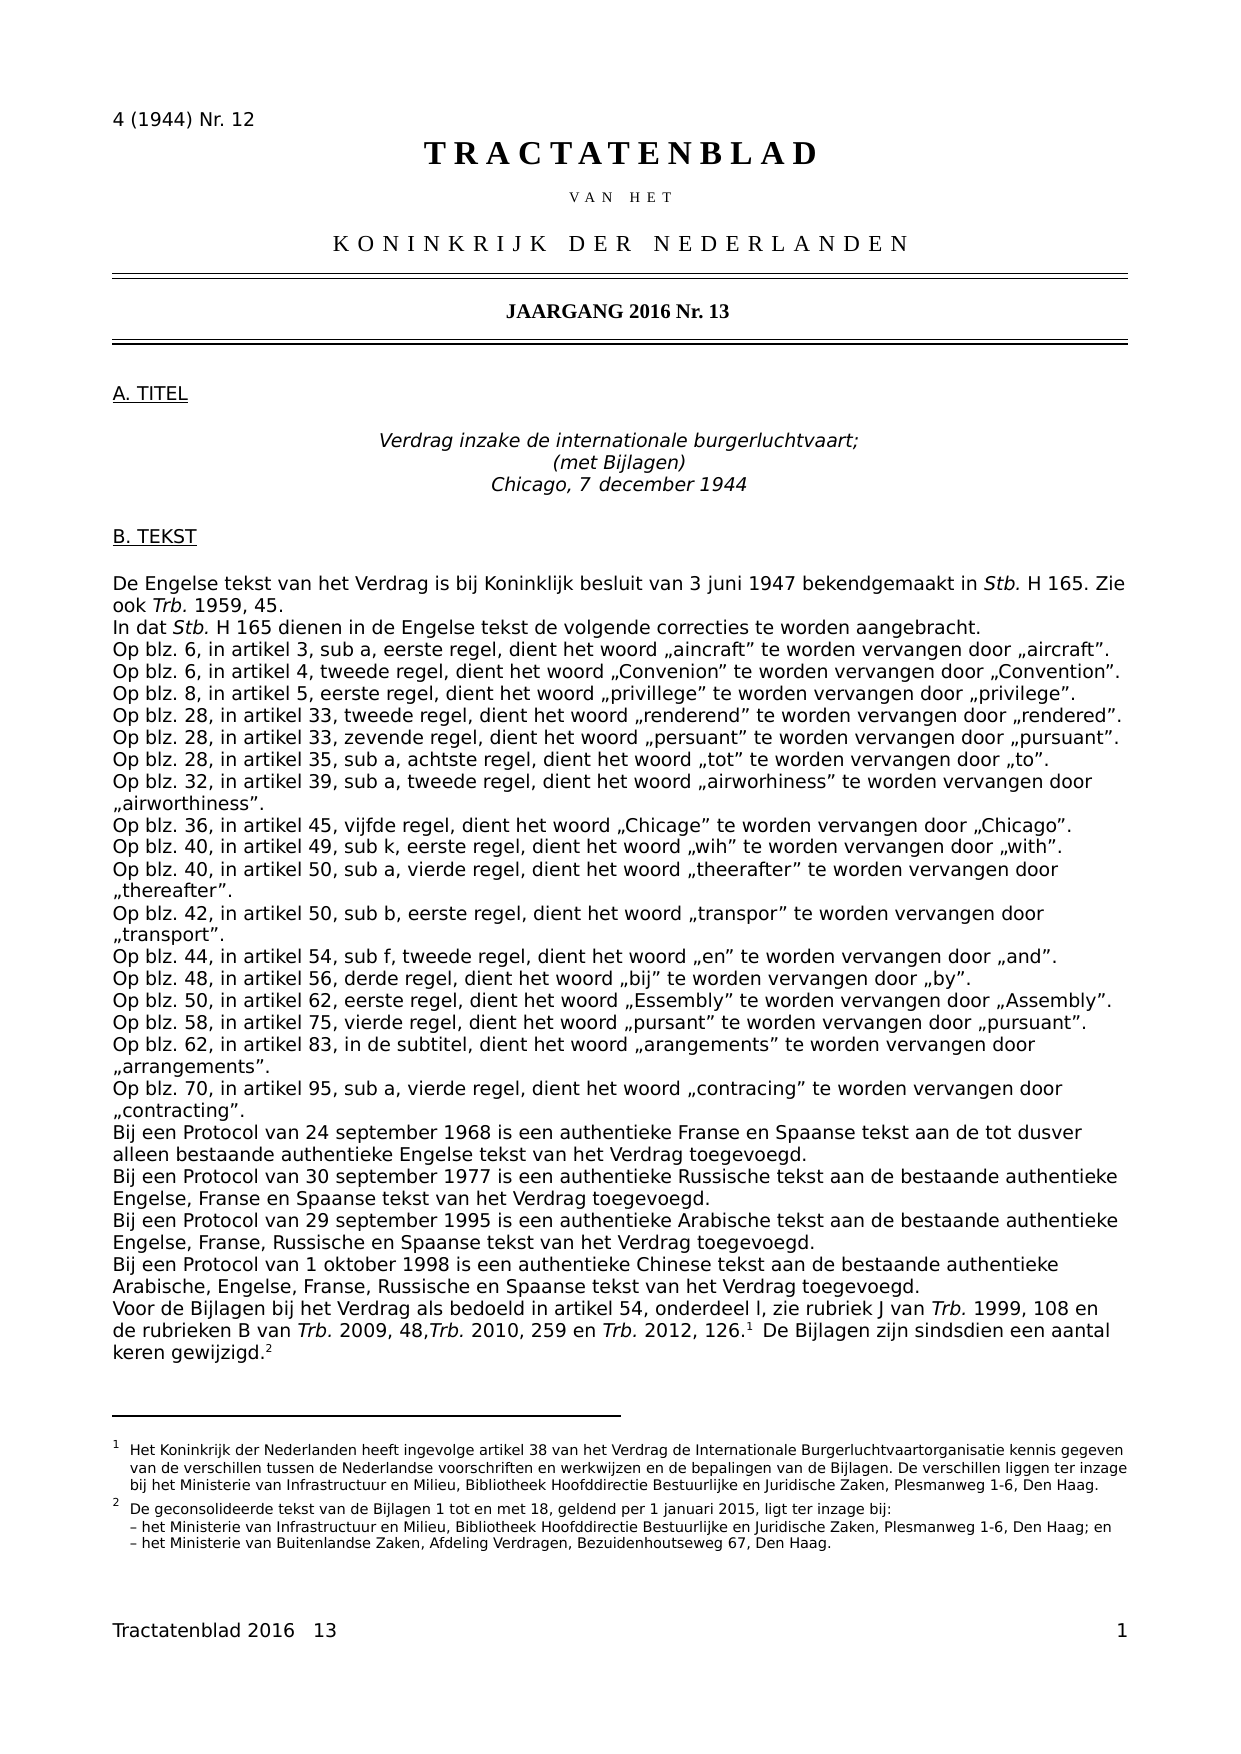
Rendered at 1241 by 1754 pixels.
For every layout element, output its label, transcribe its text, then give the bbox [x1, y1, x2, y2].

subtitle B. TEKST [112, 526, 1128, 548]
text Bij een Protocol van 1 oktober 1998 is een authentieke Chinese tekst aan de bestaande authentieke Arabische, Engelse, Franse, Russische en Spaanse tekst van het Verdrag toegevoegd. [112, 1254, 1128, 1298]
text Op blz. 40, in artikel 50, sub a, vierde regel, dient het woord „theerafter” te worden vervangen door „thereafter”. [112, 858, 1128, 902]
text Op blz. 48, in artikel 56, derde regel, dient het woord „bij” te worden vervangen door „by”. [112, 968, 1128, 990]
text Op blz. 70, in artikel 95, sub a, vierde regel, dient het woord „contracing” te worden vervangen door „contracting”. [112, 1078, 1128, 1122]
text Op blz. 32, in artikel 39, sub a, tweede regel, dient het woord „airworhiness” te worden vervangen door „airworthiness”. [112, 771, 1128, 814]
text Op blz. 58, in artikel 75, vierde regel, dient het woord „pursant” te worden vervangen door „pursuant”. [112, 1012, 1128, 1034]
text – het Ministerie van Infrastructuur en Milieu, Bibliotheek Hoofddirectie Bestuurlijke en Juridische Zaken, Plesmanweg 1-6, Den Haag; en [129, 1518, 1128, 1535]
text Op blz. 28, in artikel 33, zevende regel, dient het woord „persuant” te worden vervangen door „pursuant”. [112, 727, 1128, 748]
text De Engelse tekst van het Verdrag is bij Koninklijk besluit van 3 juni 1947 bekendgemaakt in Stb. H 165. Zie ook Trb. 1959, 45. [112, 573, 1128, 617]
text Chicago, 7 december 1944 [112, 474, 1128, 496]
text De geconsolideerde tekst van de Bijlagen 1 tot en met 18, geldend per 1 januari 2015, ligt ter inzage bij: [112, 1496, 1128, 1518]
text Op blz. 42, in artikel 50, sub b, eerste regel, dient het woord „transpor” te worden vervangen door „transport”. [112, 902, 1128, 946]
text Op blz. 40, in artikel 49, sub k, eerste regel, dient het woord „wih” te worden vervangen door „with”. [112, 836, 1128, 858]
text Bij een Protocol van 30 september 1977 is een authentieke Russische tekst aan de bestaande authentieke Engelse, Franse en Spaanse tekst van het Verdrag toegevoegd. [112, 1166, 1128, 1210]
text Bij een Protocol van 29 september 1995 is een authentieke Arabische tekst aan de bestaande authentieke Engelse, Franse, Russische en Spaanse tekst van het Verdrag toegevoegd. [112, 1210, 1128, 1254]
text Op blz. 6, in artikel 4, tweede regel, dient het woord „Convenion” te worden vervangen door „Convention”. [112, 661, 1128, 683]
subtitle A. TITEL [112, 383, 1128, 405]
text Voor de Bijlagen bij het Verdrag als bedoeld in artikel 54, onderdeel l, zie rubriek J van Trb. 1999, 108 en de rubrieken B van Trb. 2009, 48,Trb. 2010, 259 en Trb. 2012, 126. De Bijlagen zijn sindsdien een aantal keren gewijzigd. [112, 1298, 1128, 1364]
text Bij een Protocol van 24 september 1968 is een authentieke Franse en Spaanse tekst aan de tot dusver alleen bestaande authentieke Engelse tekst van het Verdrag toegevoegd. [112, 1122, 1128, 1166]
text Op blz. 28, in artikel 33, tweede regel, dient het woord „renderend” te worden vervangen door „rendered”. [112, 704, 1128, 727]
text TRACTATENBLAD [112, 133, 1128, 172]
text Op blz. 62, in artikel 83, in de subtitel, dient het woord „arangements” te worden vervangen door „arrangements”. [112, 1034, 1128, 1078]
text 4 (1944) Nr. 12 [112, 109, 1128, 131]
text (met Bijlagen) [112, 452, 1128, 474]
text Op blz. 44, in artikel 54, sub f, tweede regel, dient het woord „en” te worden vervangen door „and”. [112, 946, 1128, 968]
text Op blz. 50, in artikel 62, eerste regel, dient het woord „Essembly” te worden vervangen door „Assembly”. [112, 990, 1128, 1012]
text JAARGANG 2016 Nr. 13 [112, 299, 1128, 323]
text Op blz. 36, in artikel 45, vijfde regel, dient het woord „Chicage” te worden vervangen door „Chicago”. [112, 814, 1128, 836]
text KONINKRIJK DER NEDERLANDEN [112, 229, 1128, 256]
text In dat Stb. H 165 dienen in de Engelse tekst de volgende correcties te worden aangebracht. [112, 617, 1128, 639]
text Op blz. 6, in artikel 3, sub a, eerste regel, dient het woord „aincraft” te worden vervangen door „aircraft”. [112, 639, 1128, 661]
text Verdrag inzake de internationale burgerluchtvaart; [112, 430, 1128, 452]
text VAN HET [112, 189, 1128, 206]
text – het Ministerie van Buitenlandse Zaken, Afdeling Verdragen, Bezuidenhoutseweg 67, Den Haag. [129, 1535, 1128, 1552]
text Op blz. 8, in artikel 5, eerste regel, dient het woord „privillege” te worden vervangen door „privilege”. [112, 683, 1128, 704]
text Op blz. 28, in artikel 35, sub a, achtste regel, dient het woord „tot” te worden vervangen door „to”. [112, 748, 1128, 771]
text Het Koninkrijk der Nederlanden heeft ingevolge artikel 38 van het Verdrag de Internationale Burgerluchtvaartorganisatie kennis gegeven van de verschillen tussen de Nederlandse voorschriften en werkwijzen en de bepalingen van de Bijlagen. De verschillen liggen ter inzage bij het Ministerie van Infrastructuur en Milieu, Bibliotheek Hoofddirectie Bestuurlijke en Juridische Zaken, Plesmanweg 1-6, Den Haag. [112, 1438, 1128, 1493]
